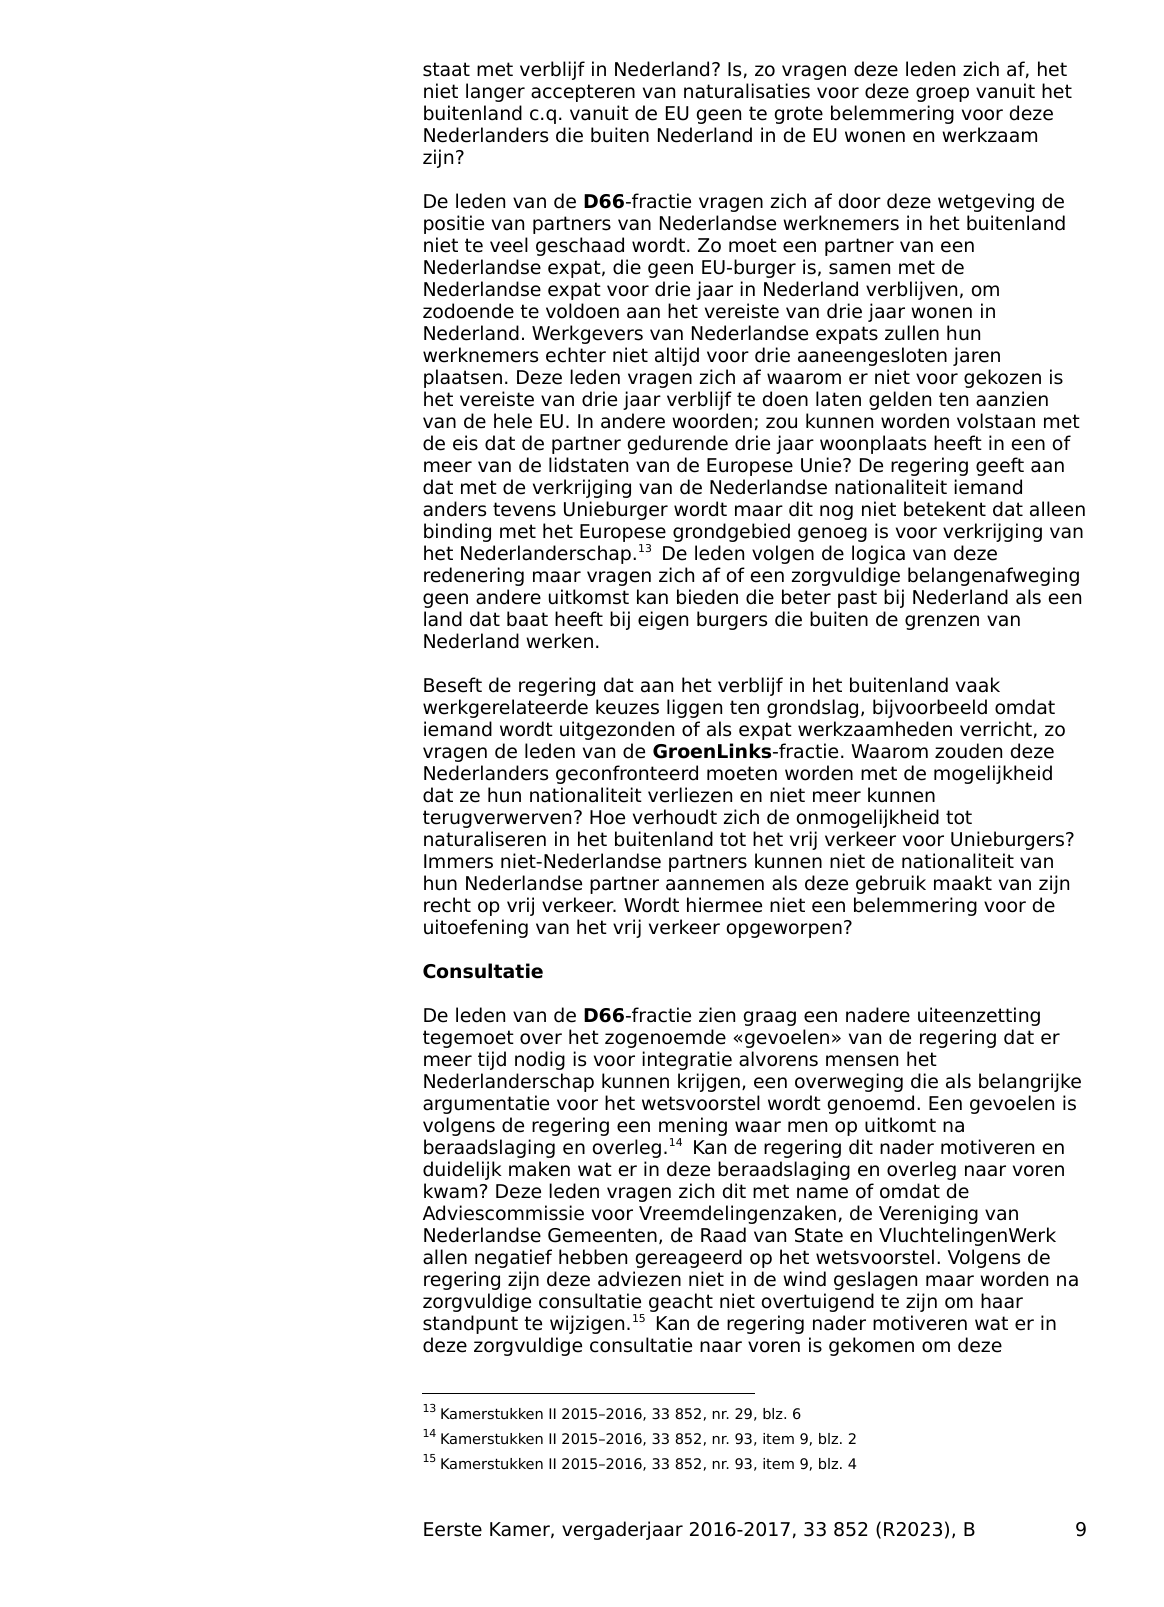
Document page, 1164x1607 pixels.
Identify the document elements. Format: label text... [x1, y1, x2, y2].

text Kamerstukken II 2015–2016, 33 852, nr. 29, blz. 6 [422, 1402, 1087, 1424]
text De leden van de D66-fractie vragen zich af door deze wetgeving de positie van partners van Nederlandse werknemers in het buitenland niet te veel geschaad wordt. Zo moet een partner van een Nederlandse expat, die geen EU-burger is, samen met de Nederlandse expat voor drie jaar in Nederland verblijven, om zodoende te voldoen aan het vereiste van drie jaar wonen in Nederland. Werkgevers van Nederlandse expats zullen hun werknemers echter niet altijd voor drie aaneengesloten jaren plaatsen. Deze leden vragen zich af waarom er niet voor gekozen is het vereiste van drie jaar verblijf te doen laten gelden ten aanzien van de hele EU. In andere woorden; zou kunnen worden volstaan met de eis dat de partner gedurende drie jaar woonplaats heeft in een of meer van de lidstaten van de Europese Unie? De regering geeft aan dat met de verkrijging van de Nederlandse nationaliteit iemand anders tevens Unieburger wordt maar dit nog niet betekent dat alleen binding met het Europese grondgebied genoeg is voor verkrijging van het Nederlanderschap. De leden volgen de logica van deze redenering maar vragen zich af of een zorgvuldige belangenafweging geen andere uitkomst kan bieden die beter past bij Nederland als een land dat baat heeft bij eigen burgers die buiten de grenzen van Nederland werken. [422, 191, 1087, 653]
text De leden van de D66-fractie zien graag een nadere uiteenzetting tegemoet over het zogenoemde «gevoelen» van de regering dat er meer tijd nodig is voor integratie alvorens mensen het Nederlanderschap kunnen krijgen, een overweging die als belangrijke argumentatie voor het wetsvoorstel wordt genoemd. Een gevoelen is volgens de regering een mening waar men op uitkomt na beraadslaging en overleg. Kan de regering dit nader motiveren en duidelijk maken wat er in deze beraadslaging en overleg naar voren kwam? Deze leden vragen zich dit met name of omdat de Adviescommissie voor Vreemdelingenzaken, de Vereniging van Nederlandse Gemeenten, de Raad van State en VluchtelingenWerk allen negatief hebben gereageerd op het wetsvoorstel. Volgens de regering zijn deze adviezen niet in de wind geslagen maar worden na zorgvuldige consultatie geacht niet overtuigend te zijn om haar standpunt te wijzigen. Kan de regering nader motiveren wat er in deze zorgvuldige consultatie naar voren is gekomen om deze [422, 1005, 1087, 1357]
text Kamerstukken II 2015–2016, 33 852, nr. 93, item 9, blz. 2 [422, 1427, 1087, 1449]
subtitle Consultatie [422, 961, 1087, 983]
text Beseft de regering dat aan het verblijf in het buitenland vaak werkgerelateerde keuzes liggen ten grondslag, bijvoorbeeld omdat iemand wordt uitgezonden of als expat werkzaamheden verricht, zo vragen de leden van de GroenLinks-fractie. Waarom zouden deze Nederlanders geconfronteerd moeten worden met de mogelijkheid dat ze hun nationaliteit verliezen en niet meer kunnen terugverwerven? Hoe verhoudt zich de onmogelijkheid tot naturaliseren in het buitenland tot het vrij verkeer voor Unieburgers? Immers niet-Nederlandse partners kunnen niet de nationaliteit van hun Nederlandse partner aannemen als deze gebruik maakt van zijn recht op vrij verkeer. Wordt hiermee niet een belemmering voor de uitoefening van het vrij verkeer opgeworpen? [422, 675, 1087, 939]
text Kamerstukken II 2015–2016, 33 852, nr. 93, item 9, blz. 4 [422, 1452, 1087, 1474]
text staat met verblijf in Nederland? Is, zo vragen deze leden zich af, het niet langer accepteren van naturalisaties voor deze groep vanuit het buitenland c.q. vanuit de EU geen te grote belemmering voor deze Nederlanders die buiten Nederland in de EU wonen en werkzaam zijn? [422, 59, 1087, 169]
